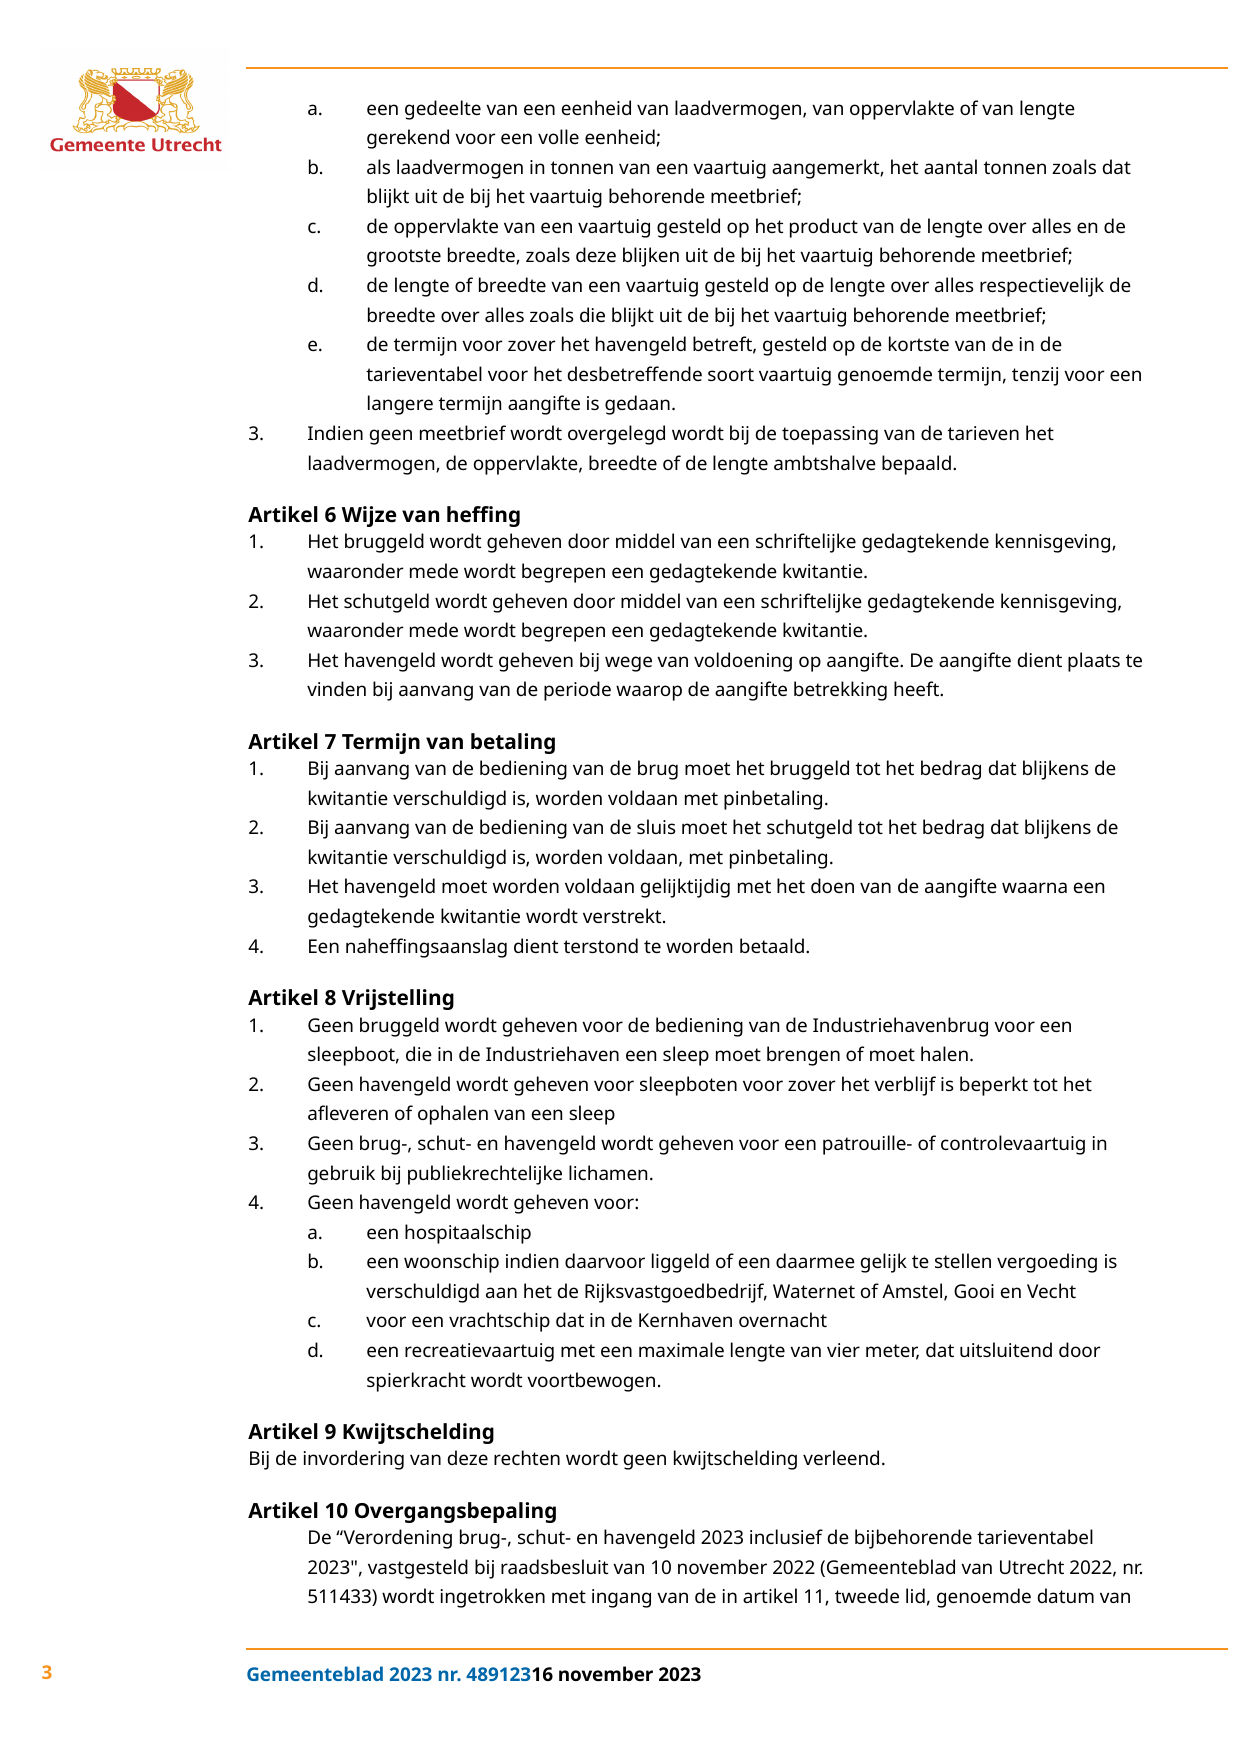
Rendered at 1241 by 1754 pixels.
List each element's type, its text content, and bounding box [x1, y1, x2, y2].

list Een naheffingsaanslag dient terstond te worden betaald. [248, 933, 1152, 959]
text Artikel 6 Wijze van heffing [248, 500, 1152, 529]
list Geen havengeld wordt geheven voor sleepboten voor zover het verblijf is beperkt tot het afleveren of ophalen van een sleep [248, 1071, 1152, 1126]
list een recreatievaartuig met een maximale lengte van vier meter, dat uitsluitend door spierkracht wordt voortbewogen. [307, 1337, 1152, 1392]
list voor een vrachtschip dat in de Kernhaven overnacht [307, 1308, 1152, 1333]
text Artikel 10 Overgangsbepaling [248, 1496, 1152, 1524]
text Artikel 8 Vrijstelling [248, 983, 1152, 1012]
text Artikel 9 Kwijtschelding [248, 1417, 1152, 1446]
text Artikel 7 Termijn van betaling [248, 727, 1152, 755]
list Het bruggeld wordt geheven door middel van een schriftelijke gedagtekende kennisgeving, waaronder mede wordt begrepen een gedagtekende kwitantie. [248, 529, 1152, 584]
list de termijn voor zover het havengeld betreft, gesteld op de kortste van de in de tarieventabel voor het desbetreffende soort vaartuig genoemde termijn, tenzij voor een langere termijn aangifte is gedaan. [307, 331, 1152, 416]
list de oppervlakte van een vaartuig gesteld op het product van de lengte over alles en de grootste breedte, zoals deze blijken uit de bij het vaartuig behorende meetbrief; [307, 213, 1152, 268]
list Geen brug-, schut- en havengeld wordt geheven voor een patrouille- of controlevaartuig in gebruik bij publiekrechtelijke lichamen. [248, 1130, 1152, 1185]
list een woonschip indien daarvoor liggeld of een daarmee gelijk te stellen vergoeding is verschuldigd aan het de Rijksvastgoedbedrijf, Waternet of Amstel, Gooi en Vecht [307, 1248, 1152, 1304]
list de lengte of breedte van een vaartuig gesteld op de lengte over alles respectievelijk de breedte over alles zoals die blijkt uit de bij het vaartuig behorende meetbrief; [307, 272, 1152, 328]
list een gedeelte van een eenheid van laadvermogen, van oppervlakte of van lengte gerekend voor een volle eenheid; [307, 95, 1152, 150]
list De “Verordening brug-, schut- en havengeld 2023 inclusief de bijbehorende tarieventabel 2023", vastgesteld bij raadsbesluit van 10 november 2022 (Gemeenteblad van Utrecht 2022, nr. 511433) wordt ingetrokken met ingang van de in artikel 11, tweede lid, genoemde datum van [248, 1524, 1152, 1609]
list een hospitaalschip [307, 1219, 1152, 1244]
list Geen havengeld wordt geheven voor: [248, 1189, 1152, 1215]
text Bij de invordering van deze rechten wordt geen kwijtschelding verleend. [248, 1446, 1152, 1471]
list Geen bruggeld wordt geheven voor de bediening van de Industriehavenbrug voor een sleepboot, die in de Industriehaven een sleep moet brengen of moet halen. [248, 1012, 1152, 1067]
list Bij aanvang van de bediening van de sluis moet het schutgeld tot het bedrag dat blijkens de kwitantie verschuldigd is, worden voldaan, met pinbetaling. [248, 814, 1152, 870]
list Het havengeld moet worden voldaan gelijktijdig met het doen van de aangifte waarna een gedagtekende kwitantie wordt verstrekt. [248, 874, 1152, 929]
list als laadvermogen in tonnen van een vaartuig aangemerkt, het aantal tonnen zoals dat blijkt uit de bij het vaartuig behorende meetbrief; [307, 154, 1152, 209]
list Het schutgeld wordt geheven door middel van een schriftelijke gedagtekende kennisgeving, waaronder mede wordt begrepen een gedagtekende kwitantie. [248, 588, 1152, 643]
picture [41, 47, 231, 172]
list Bij aanvang van de bediening van de brug moet het bruggeld tot het bedrag dat blijkens de kwitantie verschuldigd is, worden voldaan met pinbetaling. [248, 755, 1152, 811]
list Indien geen meetbrief wordt overgelegd wordt bij de toepassing van de tarieven het laadvermogen, de oppervlakte, breedte of de lengte ambtshalve bepaald. [248, 420, 1152, 476]
list Het havengeld wordt geheven bij wege van voldoening op aangifte. De aangifte dient plaats te vinden bij aanvang van de periode waarop de aangifte betrekking heeft. [248, 647, 1152, 702]
